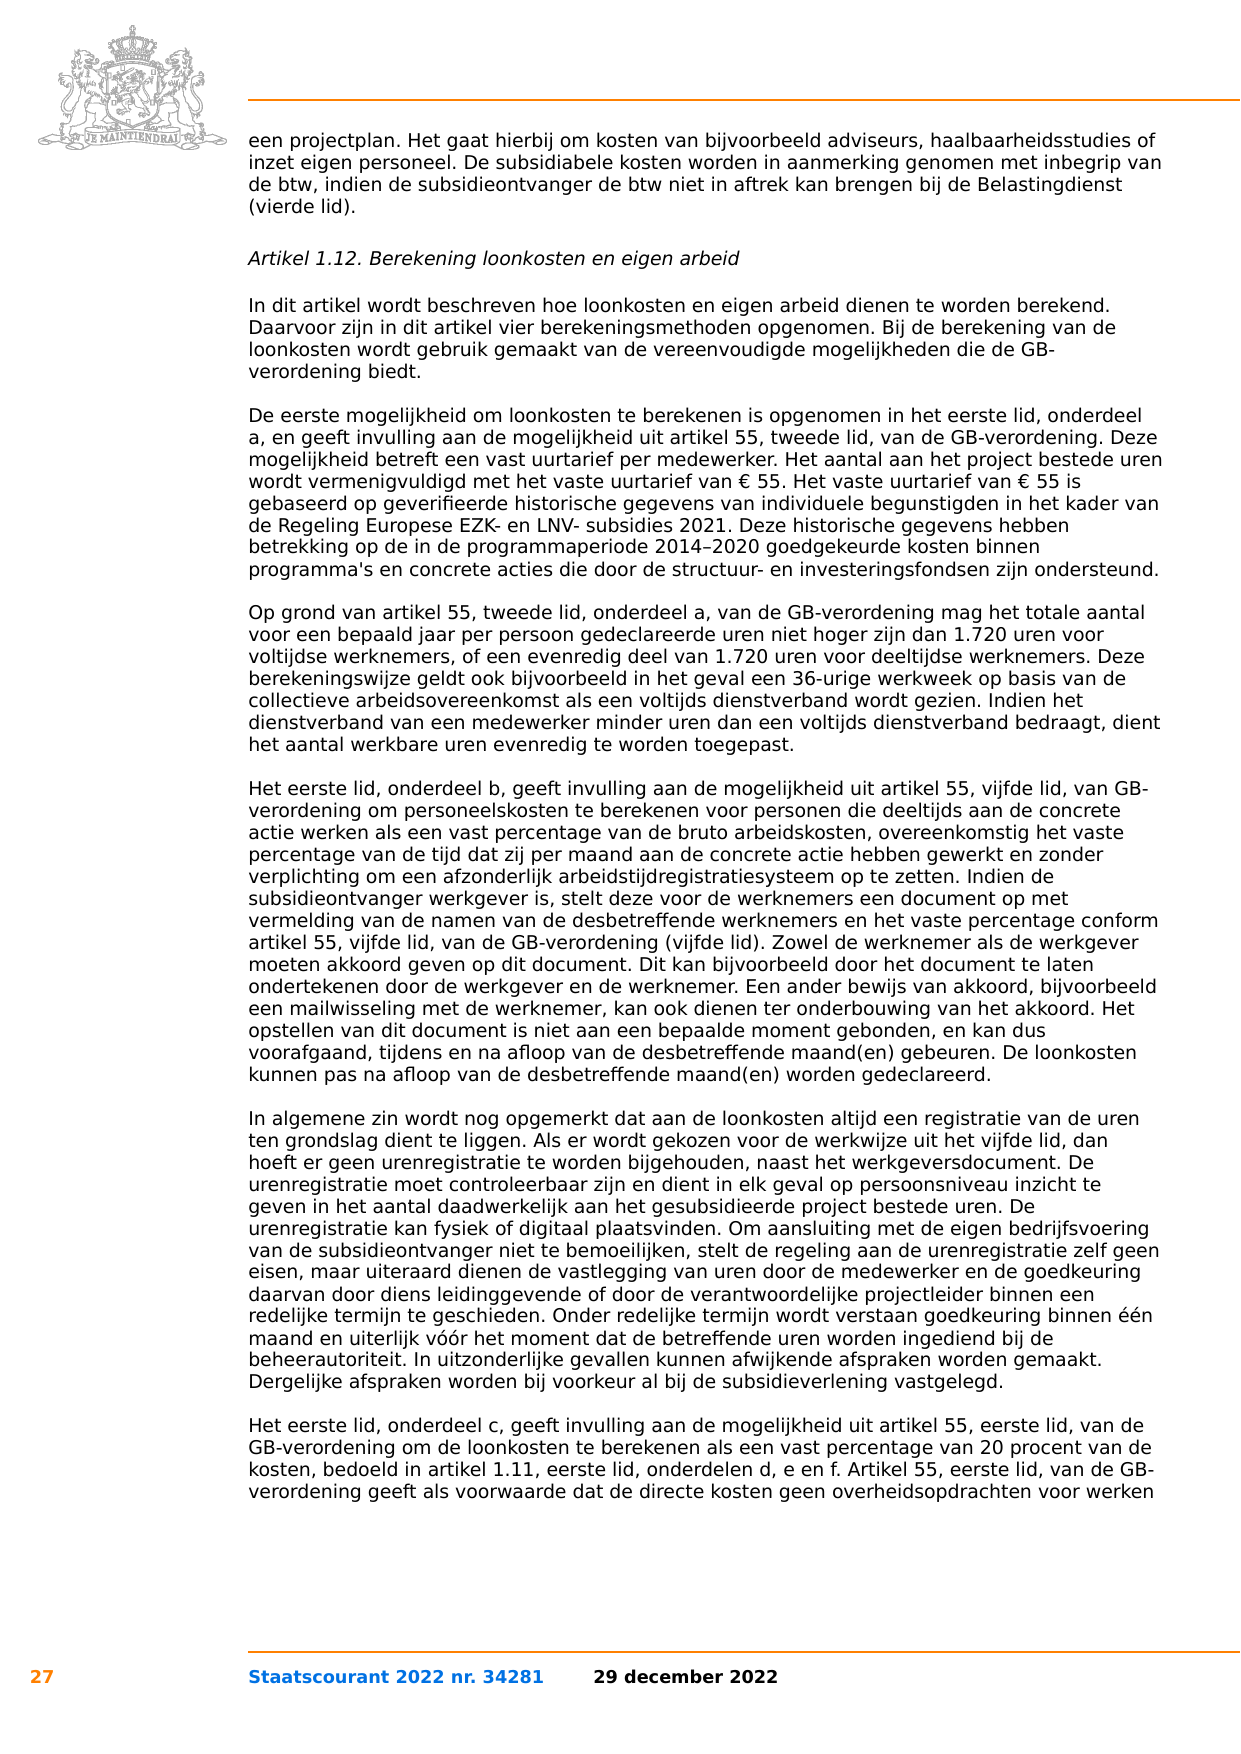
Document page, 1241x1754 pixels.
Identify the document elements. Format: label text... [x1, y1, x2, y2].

text Op grond van artikel 55, tweede lid, onderdeel a, van de GB-verordening mag het totale aantal voor een bepaald jaar per persoon gedeclareerde uren niet hoger zijn dan 1.720 uren voor voltijdse werknemers, of een evenredig deel van 1.720 uren voor deeltijdse werknemers. Deze berekeningswijze geldt ook bijvoorbeeld in het geval een 36-urige werkweek op basis van de collectieve arbeidsovereenkomst als een voltijds dienstverband wordt gezien. Indien het dienstverband van een medewerker minder uren dan een voltijds dienstverband bedraagt, dient het aantal werkbare uren evenredig te worden toegepast. [248, 602, 1163, 756]
text De eerste mogelijkheid om loonkosten te berekenen is opgenomen in het eerste lid, onderdeel a, en geeft invulling aan de mogelijkheid uit artikel 55, tweede lid, van de GB-verordening. Deze mogelijkheid betreft een vast uurtarief per medewerker. Het aantal aan het project bestede uren wordt vermenigvuldigd met het vaste uurtarief van € 55. Het vaste uurtarief van € 55 is gebaseerd op geverifieerde historische gegevens van individuele begunstigden in het kader van de Regeling Europese EZK- en LNV- subsidies 2021. Deze historische gegevens hebben betrekking op de in de programmaperiode 2014–2020 goedgekeurde kosten binnen programma's en concrete acties die door de structuur- en investeringsfondsen zijn ondersteund. [248, 404, 1163, 580]
picture [38, 25, 227, 150]
text Het eerste lid, onderdeel b, geeft invulling aan de mogelijkheid uit artikel 55, vijfde lid, van GB-verordening om personeelskosten te berekenen voor personen die deeltijds aan de concrete actie werken als een vast percentage van de bruto arbeidskosten, overeenkomstig het vaste percentage van de tijd dat zij per maand aan de concrete actie hebben gewerkt en zonder verplichting om een afzonderlijk arbeidstijdregistratiesysteem op te zetten. Indien de subsidieontvanger werkgever is, stelt deze voor de werknemers een document op met vermelding van de namen van de desbetreffende werknemers en het vaste percentage conform artikel 55, vijfde lid, van de GB-verordening (vijfde lid). Zowel de werknemer als de werkgever moeten akkoord geven op dit document. Dit kan bijvoorbeeld door het document te laten ondertekenen door de werkgever en de werknemer. Een ander bewijs van akkoord, bijvoorbeeld een mailwisseling met de werknemer, kan ook dienen ter onderbouwing van het akkoord. Het opstellen van dit document is niet aan een bepaalde moment gebonden, en kan dus voorafgaand, tijdens en na afloop van de desbetreffende maand(en) gebeuren. De loonkosten kunnen pas na afloop van de desbetreffende maand(en) worden gedeclareerd. [248, 778, 1163, 1086]
text In algemene zin wordt nog opgemerkt dat aan de loonkosten altijd een registratie van de uren ten grondslag dient te liggen. Als er wordt gekozen voor de werkwijze uit het vijfde lid, dan hoeft er geen urenregistratie te worden bijgehouden, naast het werkgeversdocument. De urenregistratie moet controleerbaar zijn en dient in elk geval op persoonsniveau inzicht te geven in het aantal daadwerkelijk aan het gesubsidieerde project bestede uren. De urenregistratie kan fysiek of digitaal plaatsvinden. Om aansluiting met de eigen bedrijfsvoering van de subsidieontvanger niet te bemoeilijken, stelt de regeling aan de urenregistratie zelf geen eisen, maar uiteraard dienen de vastlegging van uren door de medewerker en de goedkeuring daarvan door diens leidinggevende of door de verantwoordelijke projectleider binnen een redelijke termijn te geschieden. Onder redelijke termijn wordt verstaan goedkeuring binnen één maand en uiterlijk vóór het moment dat de betreffende uren worden ingediend bij de beheerautoriteit. In uitzonderlijke gevallen kunnen afwijkende afspraken worden gemaakt. Dergelijke afspraken worden bij voorkeur al bij de subsidieverlening vastgelegd. [248, 1108, 1163, 1393]
text een projectplan. Het gaat hierbij om kosten van bijvoorbeeld adviseurs, haalbaarheidsstudies of inzet eigen personeel. De subsidiabele kosten worden in aanmerking genomen met inbegrip van de btw, indien de subsidieontvanger de btw niet in aftrek kan brengen bij de Belastingdienst (vierde lid). [248, 130, 1163, 218]
text In dit artikel wordt beschreven hoe loonkosten en eigen arbeid dienen te worden berekend. Daarvoor zijn in dit artikel vier berekeningsmethoden opgenomen. Bij de berekening van de loonkosten wordt gebruik gemaakt van de vereenvoudigde mogelijkheden die de GB-verordening biedt. [248, 295, 1163, 383]
subtitle Artikel 1.12. Berekening loonkosten en eigen arbeid [248, 248, 1163, 270]
text Het eerste lid, onderdeel c, geeft invulling aan de mogelijkheid uit artikel 55, eerste lid, van de GB-verordening om de loonkosten te berekenen als een vast percentage van 20 procent van de kosten, bedoeld in artikel 1.11, eerste lid, onderdelen d, e en f. Artikel 55, eerste lid, van de GB-verordening geeft als voorwaarde dat de directe kosten geen overheidsopdrachten voor werken [248, 1415, 1163, 1503]
